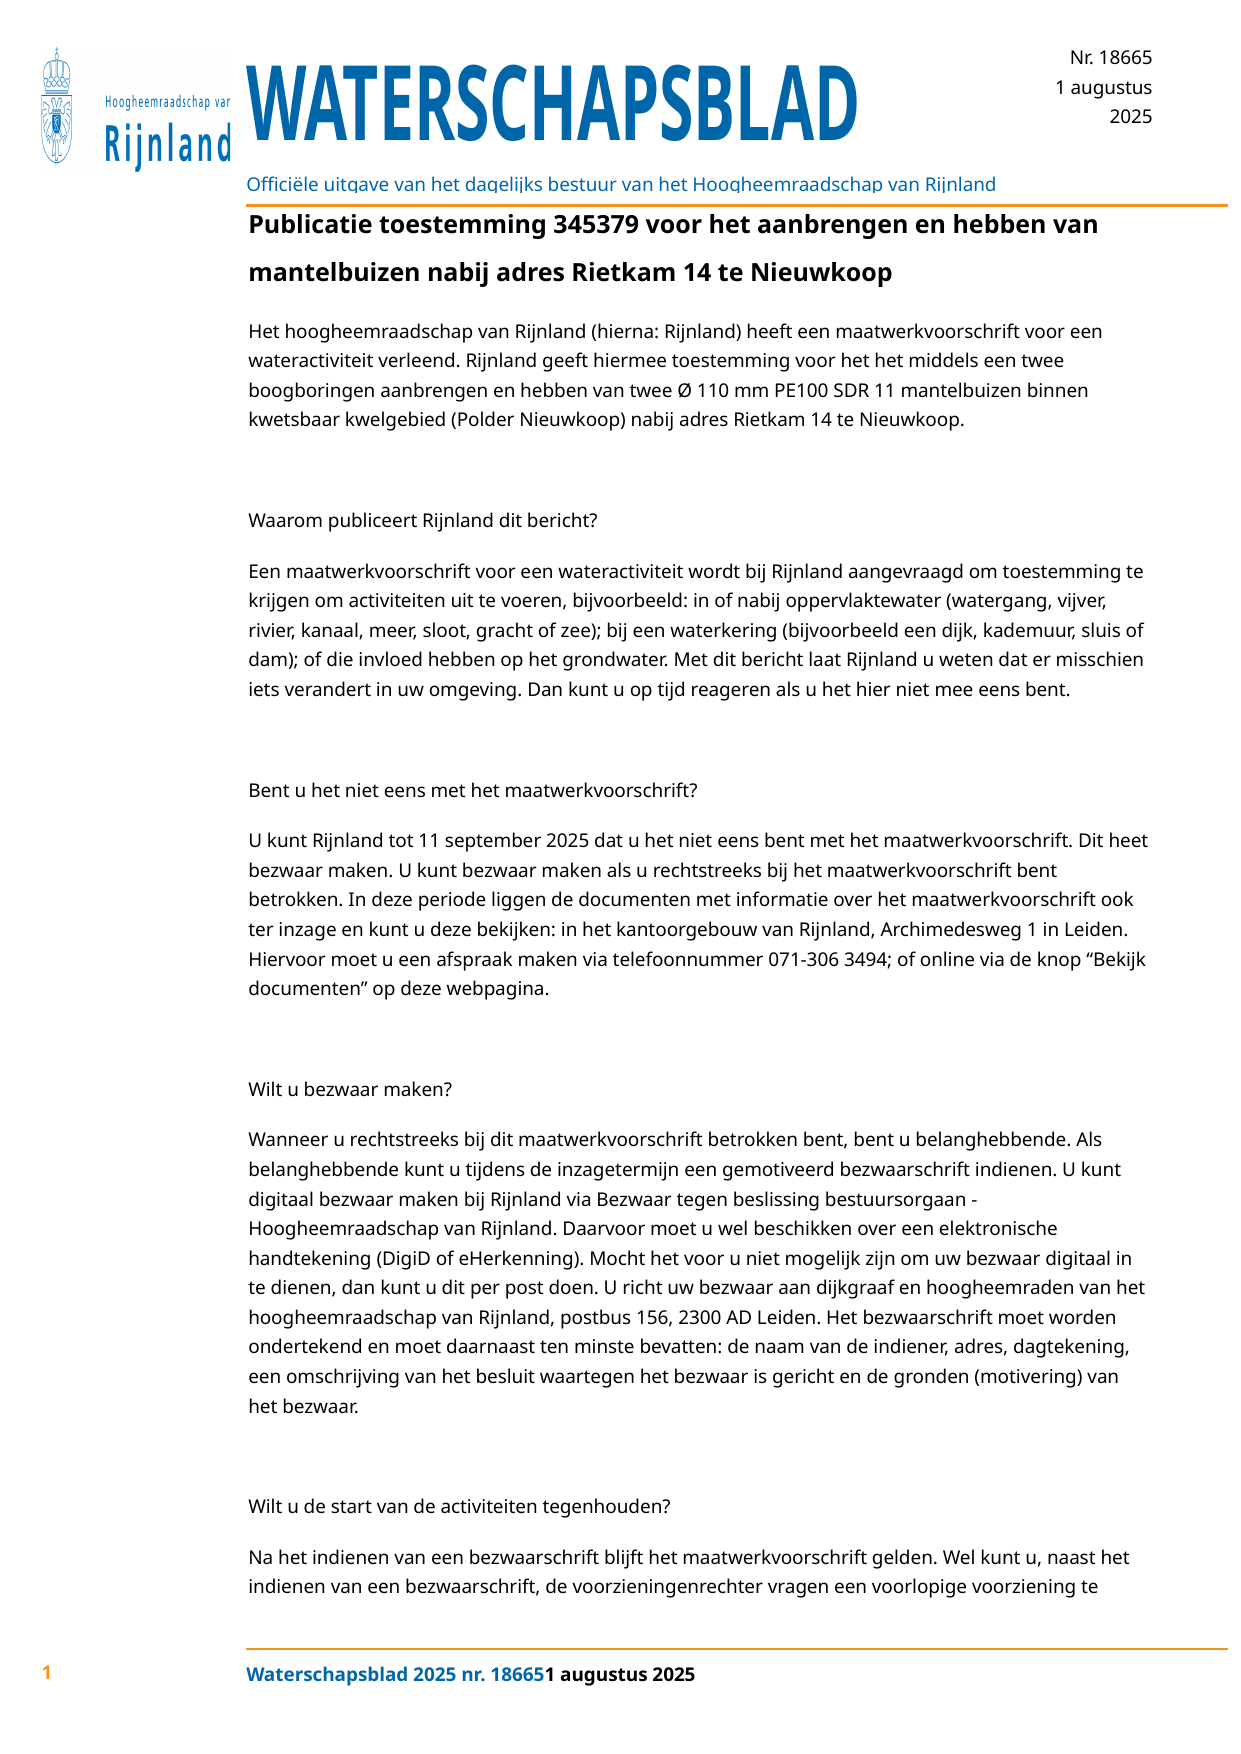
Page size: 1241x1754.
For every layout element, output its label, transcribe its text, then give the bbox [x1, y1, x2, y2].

text U kunt Rijnland tot 11 september 2025 dat u het niet eens bent met het maatwerkvoorschrift. Dit heet bezwaar maken. U kunt bezwaar maken als u rechtstreeks bij het maatwerkvoorschrift bent betrokken. In deze periode liggen de documenten met informatie over het maatwerkvoorschrift ook ter inzage en kunt u deze bekijken: in het kantoorgebouw van Rijnland, Archimedesweg 1 in Leiden. Hiervoor moet u een afspraak maken via telefoonnummer 071-306 3494; of online via de knop “Bekijk documenten” op deze webpagina. [248, 827, 1152, 1001]
text Publicatie toestemming 345379 voor het aanbrengen en hebben van mantelbuizen nabij adres Rietkam 14 te Nieuwkoop [248, 207, 1152, 288]
text Een maatwerkvoorschrift voor een wateractiviteit wordt bij Rijnland aangevraagd om toestemming te krijgen om activiteiten uit te voeren, bijvoorbeeld: in of nabij oppervlaktewater (watergang, vijver, rivier, kanaal, meer, sloot, gracht of zee); bij een waterkering (bijvoorbeeld een dijk, kademuur, sluis of dam); of die invloed hebben op het grondwater. Met dit bericht laat Rijnland u weten dat er misschien iets verandert in uw omgeving. Dan kunt u op tijd reageren als u het hier niet mee eens bent. [248, 558, 1152, 702]
text Wilt u bezwaar maken? [248, 1076, 1152, 1102]
text Bent u het niet eens met het maatwerkvoorschrift? [248, 777, 1152, 803]
picture [41, 47, 231, 172]
text Waarom publiceert Rijnland dit bericht? [248, 507, 1152, 533]
text Wilt u de start van de activiteiten tegenhouden? [248, 1494, 1152, 1519]
text Na het indienen van een bezwaarschrift blijft het maatwerkvoorschrift gelden. Wel kunt u, naast het indienen van een bezwaarschrift, de voorzieningenrechter vragen een voorlopige voorziening te [248, 1544, 1152, 1599]
text Wanneer u rechtstreeks bij dit maatwerkvoorschrift betrokken bent, bent u belanghebbende. Als belanghebbende kunt u tijdens de inzagetermijn een gemotiveerd bezwaarschrift indienen. U kunt digitaal bezwaar maken bij Rijnland via Bezwaar tegen beslissing bestuursorgaan - Hoogheemraadschap van Rijnland. Daarvoor moet u wel beschikken over een elektronische handtekening (DigiD of eHerkenning). Mocht het voor u niet mogelijk zijn om uw bezwaar digitaal in te dienen, dan kunt u dit per post doen. U richt uw bezwaar aan dijkgraaf en hoogheemraden van het hoogheemraadschap van Rijnland, postbus 156, 2300 AD Leiden. Het bezwaarschrift moet worden ondertekend en moet daarnaast ten minste bevatten: de naam van de indiener, adres, dagtekening, een omschrijving van het besluit waartegen het bezwaar is gericht en de gronden (motivering) van het bezwaar. [248, 1127, 1152, 1419]
text Het hoogheemraadschap van Rijnland (hierna: Rijnland) heeft een maatwerkvoorschrift voor een wateractiviteit verleend. Rijnland geeft hiermee toestemming voor het het middels een twee boogboringen aanbrengen en hebben van twee Ø 110 mm PE100 SDR 11 mantelbuizen binnen kwetsbaar kwelgebied (Polder Nieuwkoop) nabij adres Rietkam 14 te Nieuwkoop. [248, 318, 1152, 432]
